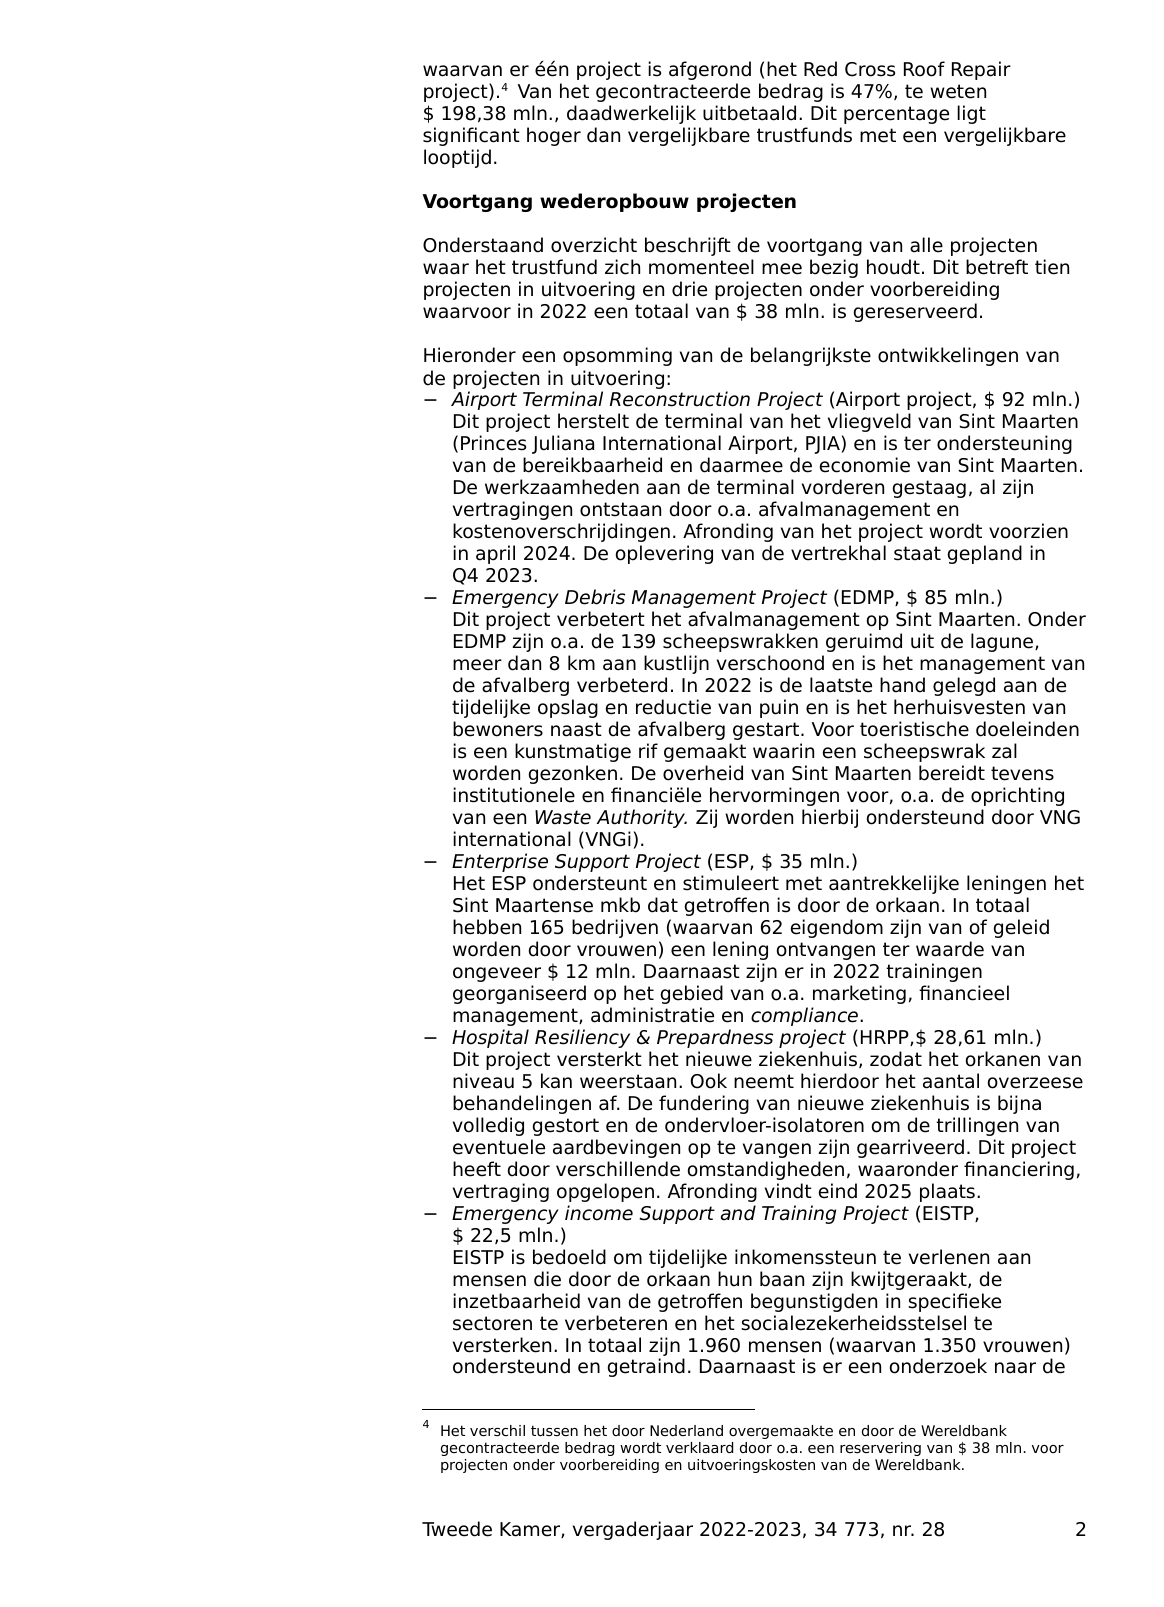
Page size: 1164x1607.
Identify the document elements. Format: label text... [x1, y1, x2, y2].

text − Airport Terminal Reconstruction Project (Airport project, $ 92 mln.) [422, 389, 1087, 411]
text − Enterprise Support Project (ESP, $ 35 mln.) [422, 851, 1087, 873]
text − Emergency Debris Management Project (EDMP, $ 85 mln.) [422, 587, 1087, 609]
text Dit project versterkt het nieuwe ziekenhuis, zodat het orkanen van niveau 5 kan weerstaan. Ook neemt hierdoor het aantal overzeese behandelingen af. De fundering van nieuwe ziekenhuis is bijna volledig gestort en de ondervloer-isolatoren om de trillingen van eventuele aardbevingen op te vangen zijn gearriveerd. Dit project heeft door verschillende omstandigheden, waaronder financiering, vertraging opgelopen. Afronding vindt eind 2025 plaats. [452, 1049, 1087, 1203]
text waarvan er één project is afgerond (het Red Cross Roof Repair project). Van het gecontracteerde bedrag is 47%, te weten $ 198,38 mln., daadwerkelijk uitbetaald. Dit percentage ligt significant hoger dan vergelijkbare trustfunds met een vergelijkbare looptijd. [422, 59, 1087, 169]
text Het verschil tussen het door Nederland overgemaakte en door de Wereldbank gecontracteerde bedrag wordt verklaard door o.a. een reservering van $ 38 mln. voor projecten onder voorbereiding en uitvoeringskosten van de Wereldbank. [422, 1418, 1087, 1474]
text Dit project herstelt de terminal van het vliegveld van Sint Maarten (Princes Juliana International Airport, PJIA) en is ter ondersteuning van de bereikbaarheid en daarmee de economie van Sint Maarten. De werkzaamheden aan de terminal vorderen gestaag, al zijn vertragingen ontstaan door o.a. afvalmanagement en kostenoverschrijdingen. Afronding van het project wordt voorzien in april 2024. De oplevering van de vertrekhal staat gepland in Q4 2023. [452, 411, 1087, 587]
text − Emergency income Support and Training Project (EISTP, $ 22,5 mln.) [422, 1203, 1087, 1247]
text EISTP is bedoeld om tijdelijke inkomenssteun te verlenen aan mensen die door de orkaan hun baan zijn kwijtgeraakt, de inzetbaarheid van de getroffen begunstigden in specifieke sectoren te verbeteren en het socialezekerheidsstelsel te versterken. In totaal zijn 1.960 mensen (waarvan 1.350 vrouwen) ondersteund en getraind. Daarnaast is er een onderzoek naar de [452, 1247, 1087, 1378]
text Dit project verbetert het afvalmanagement op Sint Maarten. Onder EDMP zijn o.a. de 139 scheepswrakken geruimd uit de lagune, meer dan 8 km aan kustlijn verschoond en is het management van de afvalberg verbeterd. In 2022 is de laatste hand gelegd aan de tijdelijke opslag en reductie van puin en is het herhuisvesten van bewoners naast de afvalberg gestart. Voor toeristische doeleinden is een kunstmatige rif gemaakt waarin een scheepswrak zal worden gezonken. De overheid van Sint Maarten bereidt tevens institutionele en financiële hervormingen voor, o.a. de oprichting van een Waste Authority. Zij worden hierbij ondersteund door VNG international (VNGi). [452, 609, 1087, 851]
text Onderstaand overzicht beschrijft de voortgang van alle projecten waar het trustfund zich momenteel mee bezig houdt. Dit betreft tien projecten in uitvoering en drie projecten onder voorbereiding waarvoor in 2022 een totaal van $ 38 mln. is gereserveerd. [422, 235, 1087, 323]
text − Hospital Resiliency & Prepardness project (HRPP,$ 28,61 mln.) [422, 1027, 1087, 1049]
text Het ESP ondersteunt en stimuleert met aantrekkelijke leningen het Sint Maartense mkb dat getroffen is door de orkaan. In totaal hebben 165 bedrijven (waarvan 62 eigendom zijn van of geleid worden door vrouwen) een lening ontvangen ter waarde van ongeveer $ 12 mln. Daarnaast zijn er in 2022 trainingen georganiseerd op het gebied van o.a. marketing, financieel management, administratie en compliance. [452, 873, 1087, 1027]
text Hieronder een opsomming van de belangrijkste ontwikkelingen van de projecten in uitvoering: [422, 345, 1087, 389]
subtitle Voortgang wederopbouw projecten [422, 191, 1087, 213]
